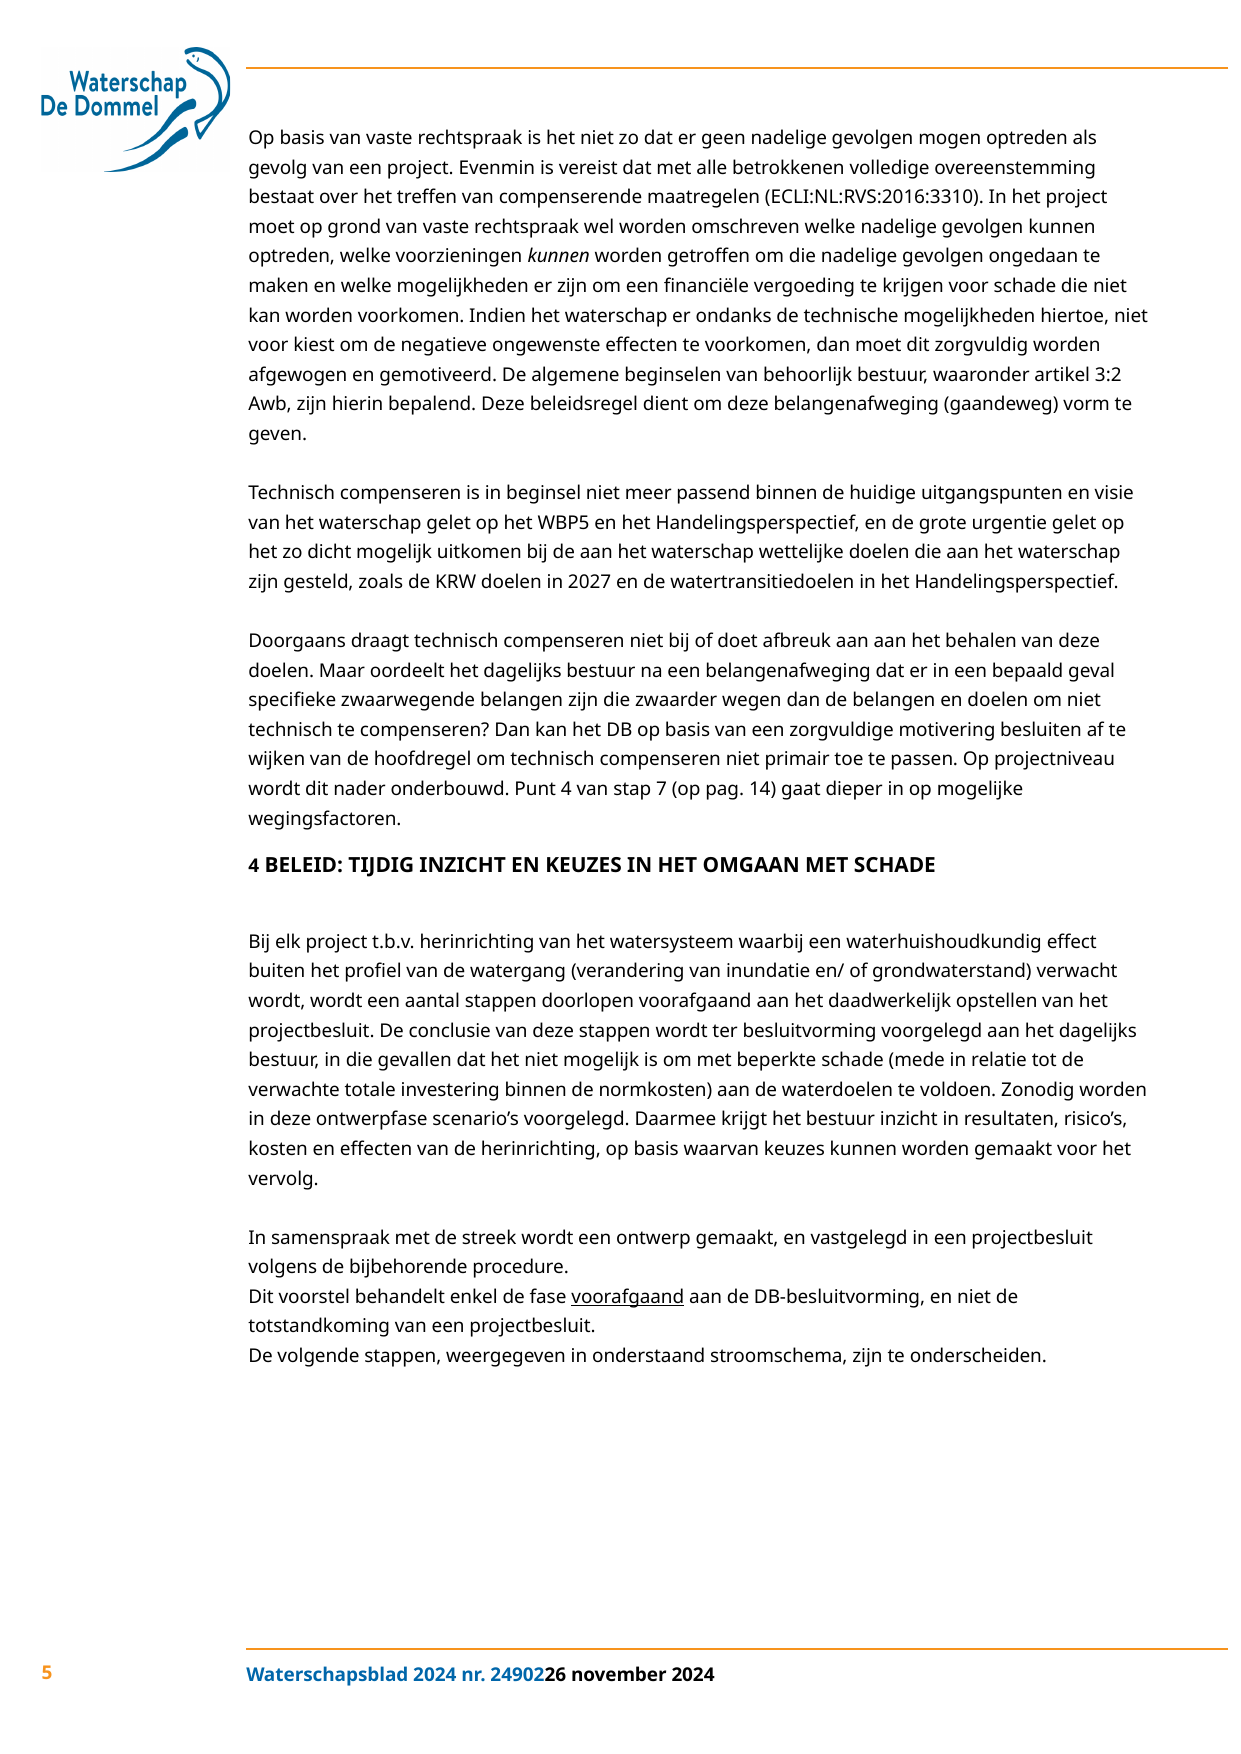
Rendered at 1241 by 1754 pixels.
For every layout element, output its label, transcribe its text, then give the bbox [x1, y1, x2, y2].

picture [45, 99, 51, 111]
text Technisch compenseren is in beginsel niet meer passend binnen de huidige uitgangspunten en visie van het waterschap gelet op het WBP5 en het Handelingsperspectief, en de grote urgentie gelet op het zo dicht mogelijk uitkomen bij de aan het waterschap wettelijke doelen die aan het waterschap zijn gesteld, zoals de KRW doelen in 2027 en de watertransitiedoelen in het Handelingsperspectief. [248, 479, 1152, 594]
text Dit voorstel behandelt enkel de fase voorafgaand aan de DB-besluitvorming, en niet de totstandkoming van een projectbesluit. [248, 1283, 1152, 1338]
text In samenspraak met de streek wordt een ontwerp gemaakt, en vastgelegd in een projectbesluit volgens de bijbehorende procedure. [248, 1224, 1152, 1279]
picture [204, 47, 231, 76]
text Op basis van vaste rechtspraak is het niet zo dat er geen nadelige gevolgen mogen optreden als gevolg van een project. Evenmin is vereist dat met alle betrokkenen volledige overeenstemming bestaat over het treffen van compenserende maatregelen (ECLI:NL:RVS:2016:3310). In het project moet op grond van vaste rechtspraak wel worden omschreven welke nadelige gevolgen kunnen optreden, welke voorzieningen kunnen worden getroffen om die nadelige gevolgen ongedaan te maken en welke mogelijkheden er zijn om een financiële vergoeding te krijgen voor schade die niet kan worden voorkomen. Indien het waterschap er ondanks de technische mogelijkheden hiertoe, niet voor kiest om de negatieve ongewenste effecten te voorkomen, dan moet dit zorgvuldig worden afgewogen en gemotiveerd. De algemene beginselen van behoorlijk bestuur, waaronder artikel 3:2 Awb, zijn hierin bepalend. Deze beleidsregel dient om deze belangenafweging (gaandeweg) vorm te geven. [248, 124, 1152, 446]
text Bij elk project t.b.v. herinrichting van het watersysteem waarbij een waterhuishoudkundig effect buiten het profiel van de watergang (verandering van inundatie en/ of grondwaterstand) verwacht wordt, wordt een aantal stappen doorlopen voorafgaand aan het daadwerkelijk opstellen van het projectbesluit. De conclusie van deze stappen wordt ter besluitvorming voorgelegd aan het dagelijks bestuur, in die gevallen dat het niet mogelijk is om met beperkte schade (mede in relatie tot de verwachte totale investering binnen de normkosten) aan de waterdoelen te voldoen. Zonodig worden in deze ontwerpfase scenario’s voorgelegd. Daarmee krijgt het bestuur inzicht in resultaten, risico’s, kosten en effecten van de herinrichting, op basis waarvan keuzes kunnen worden gemaakt voor het vervolg. [248, 928, 1152, 1191]
picture [41, 47, 231, 172]
text De volgende stappen, weergegeven in onderstaand stroomschema, zijn te onderscheiden. [248, 1342, 1152, 1368]
text Doorgaans draagt technisch compenseren niet bij of doet afbreuk aan aan het behalen van deze doelen. Maar oordeelt het dagelijks bestuur na een belangenafweging dat er in een bepaald geval specifieke zwaarwegende belangen zijn die zwaarder wegen dan de belangen en doelen om niet technisch te compenseren? Dan kan het DB op basis van een zorgvuldige motivering besluiten af te wijken van de hoofdregel om technisch compenseren niet primair toe te passen. Op projectniveau wordt dit nader onderbouwd. Punt 4 van stap 7 (op pag. 14) gaat dieper in op mogelijke wegingsfactoren. [248, 627, 1152, 831]
picture [198, 118, 210, 131]
text 4 BELEID: TIJDIG INZICHT EN KEUZES IN HET OMGAAN MET SCHADE [248, 850, 1152, 879]
